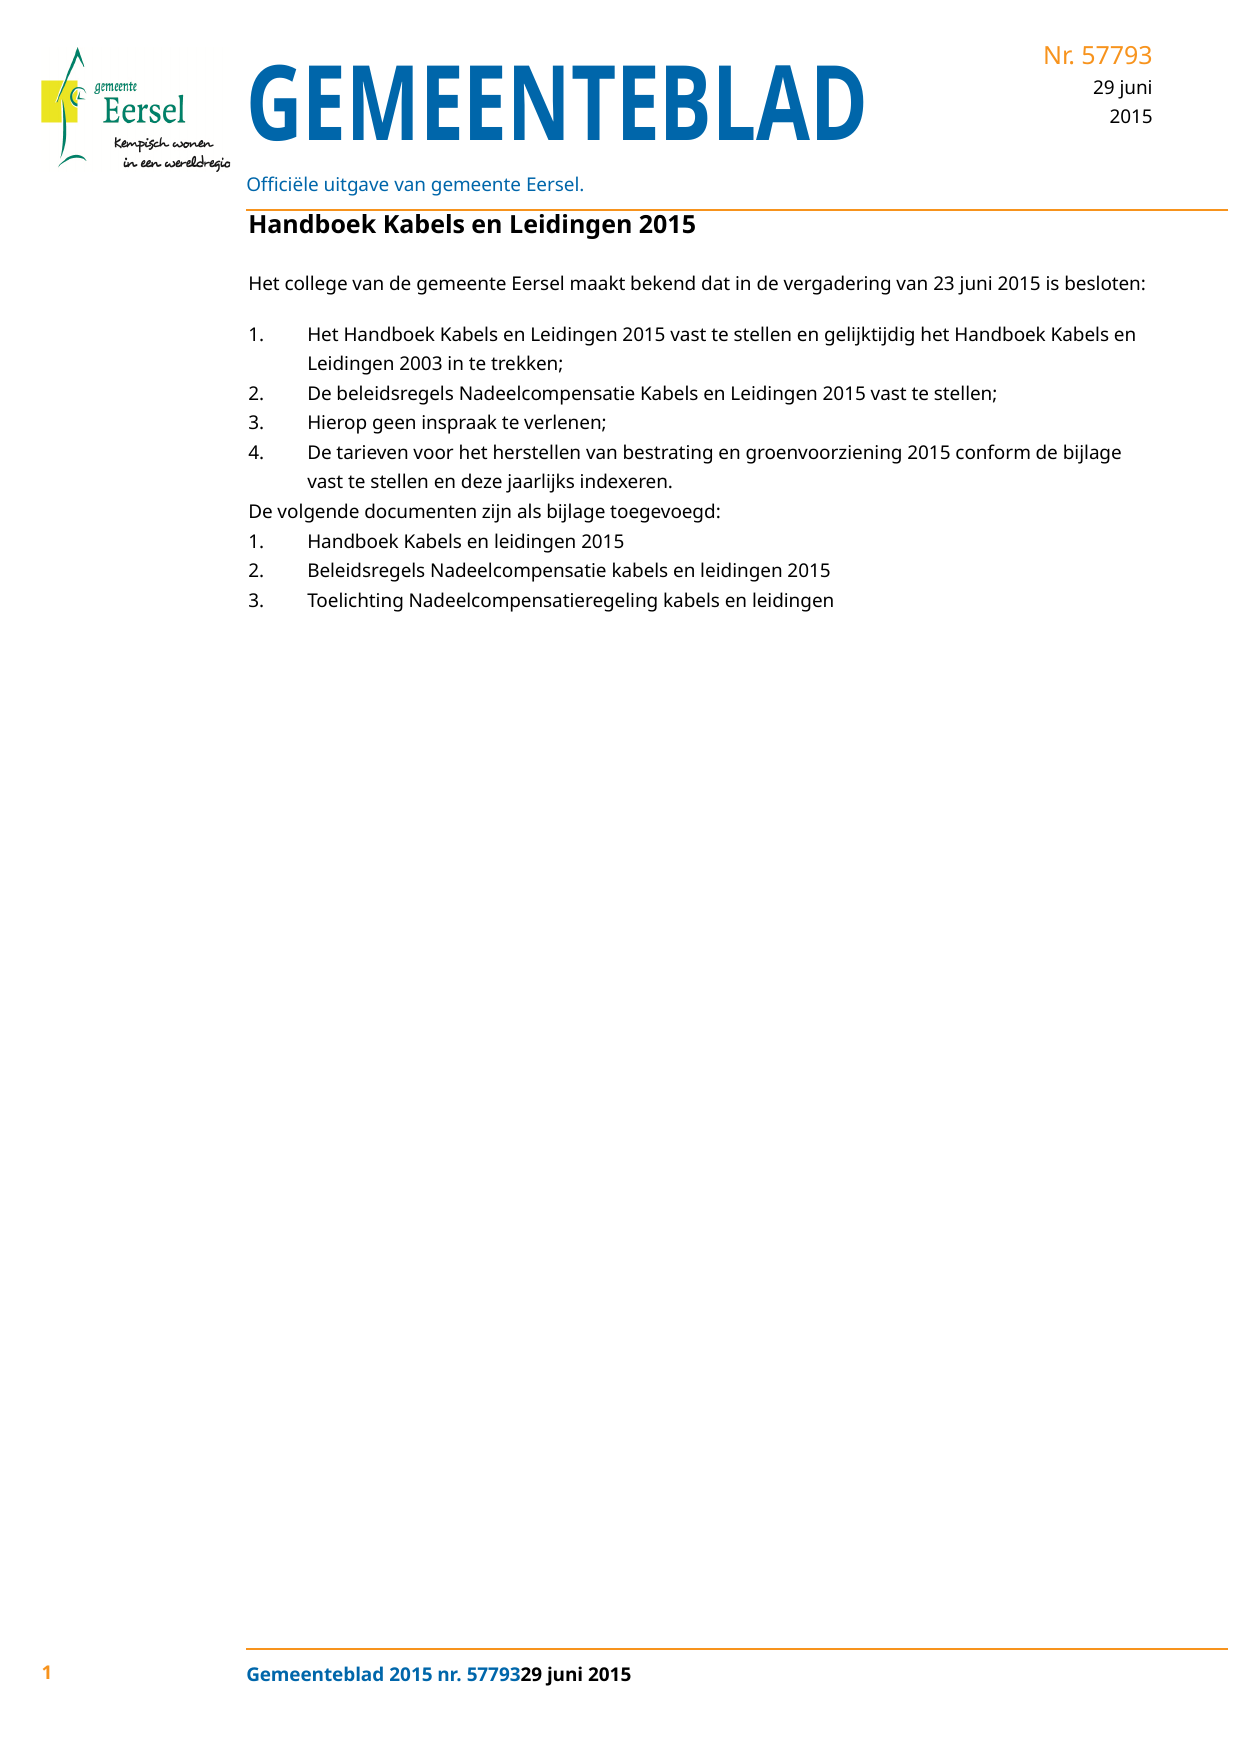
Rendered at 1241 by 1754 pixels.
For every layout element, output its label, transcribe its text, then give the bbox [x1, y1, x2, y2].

list De beleidsregels Nadeelcompensatie Kabels en Leidingen 2015 vast te stellen; [248, 380, 1152, 406]
list Handboek Kabels en leidingen 2015 [248, 528, 1152, 553]
list Het Handboek Kabels en Leidingen 2015 vast te stellen en gelijktijdig het Handboek Kabels en Leidingen 2003 in te trekken; [248, 321, 1152, 376]
text Het college van de gemeente Eersel maakt bekend dat in de vergadering van 23 juni 2015 is besloten: [248, 270, 1152, 296]
list Hierop geen inspraak te verlenen; [248, 409, 1152, 435]
text De volgende documenten zijn als bijlage toegevoegd: [248, 498, 1152, 524]
list Toelichting Nadeelcompensatieregeling kabels en leidingen [248, 587, 1152, 613]
list De tarieven voor het herstellen van bestrating en groenvoorziening 2015 conform de bijlage vast te stellen en deze jaarlijks indexeren. [248, 439, 1152, 494]
text Handboek Kabels en Leidingen 2015 [248, 211, 1152, 241]
list Beleidsregels Nadeelcompensatie kabels en leidingen 2015 [248, 557, 1152, 583]
picture [41, 47, 231, 172]
